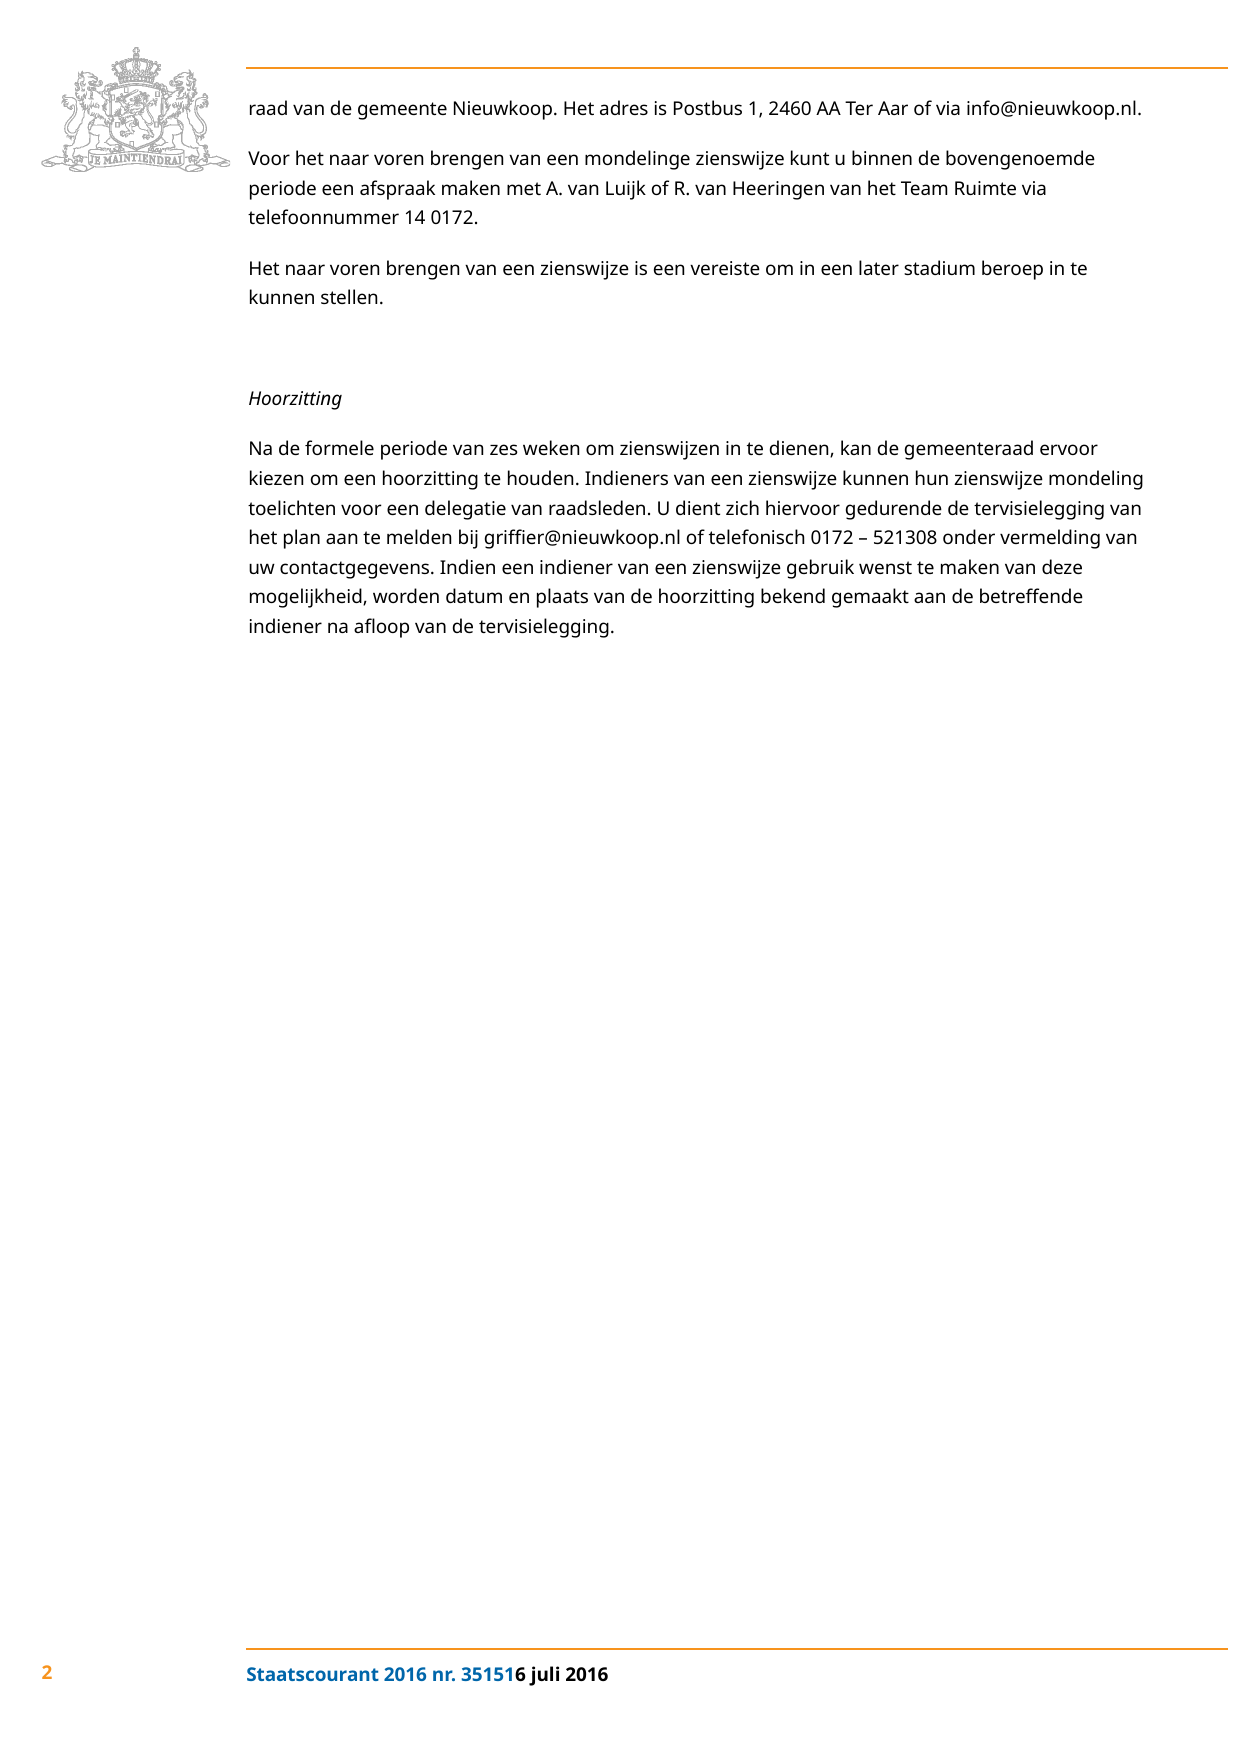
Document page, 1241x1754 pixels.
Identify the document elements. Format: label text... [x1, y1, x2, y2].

text Voor het naar voren brengen van een mondelinge zienswijze kunt u binnen de bovengenoemde periode een afspraak maken met A. van Luijk of R. van Heeringen van het Team Ruimte via telefoonnummer 14 0172. [248, 145, 1152, 230]
text Hoorzitting [248, 385, 1152, 411]
text Het naar voren brengen van een zienswijze is een vereiste om in een later stadium beroep in te kunnen stellen. [248, 255, 1152, 310]
text Na de formele periode van zes weken om zienswijzen in te dienen, kan de gemeenteraad ervoor kiezen om een hoorzitting te houden. Indieners van een zienswijze kunnen hun zienswijze mondeling toelichten voor een delegatie van raadsleden. U dient zich hiervoor gedurende de tervisielegging van het plan aan te melden bij griffier@nieuwkoop.nl of telefonisch 0172 – 521308 onder vermelding van uw contactgegevens. Indien een indiener van een zienswijze gebruik wenst te maken van deze mogelijkheid, worden datum en plaats van de hoorzitting bekend gemaakt aan de betreffende indiener na afloop van de tervisielegging. [248, 436, 1152, 639]
text raad van de gemeente Nieuwkoop. Het adres is Postbus 1, 2460 AA Ter Aar of via info@nieuwkoop.nl. [248, 95, 1152, 121]
picture [41, 47, 231, 172]
